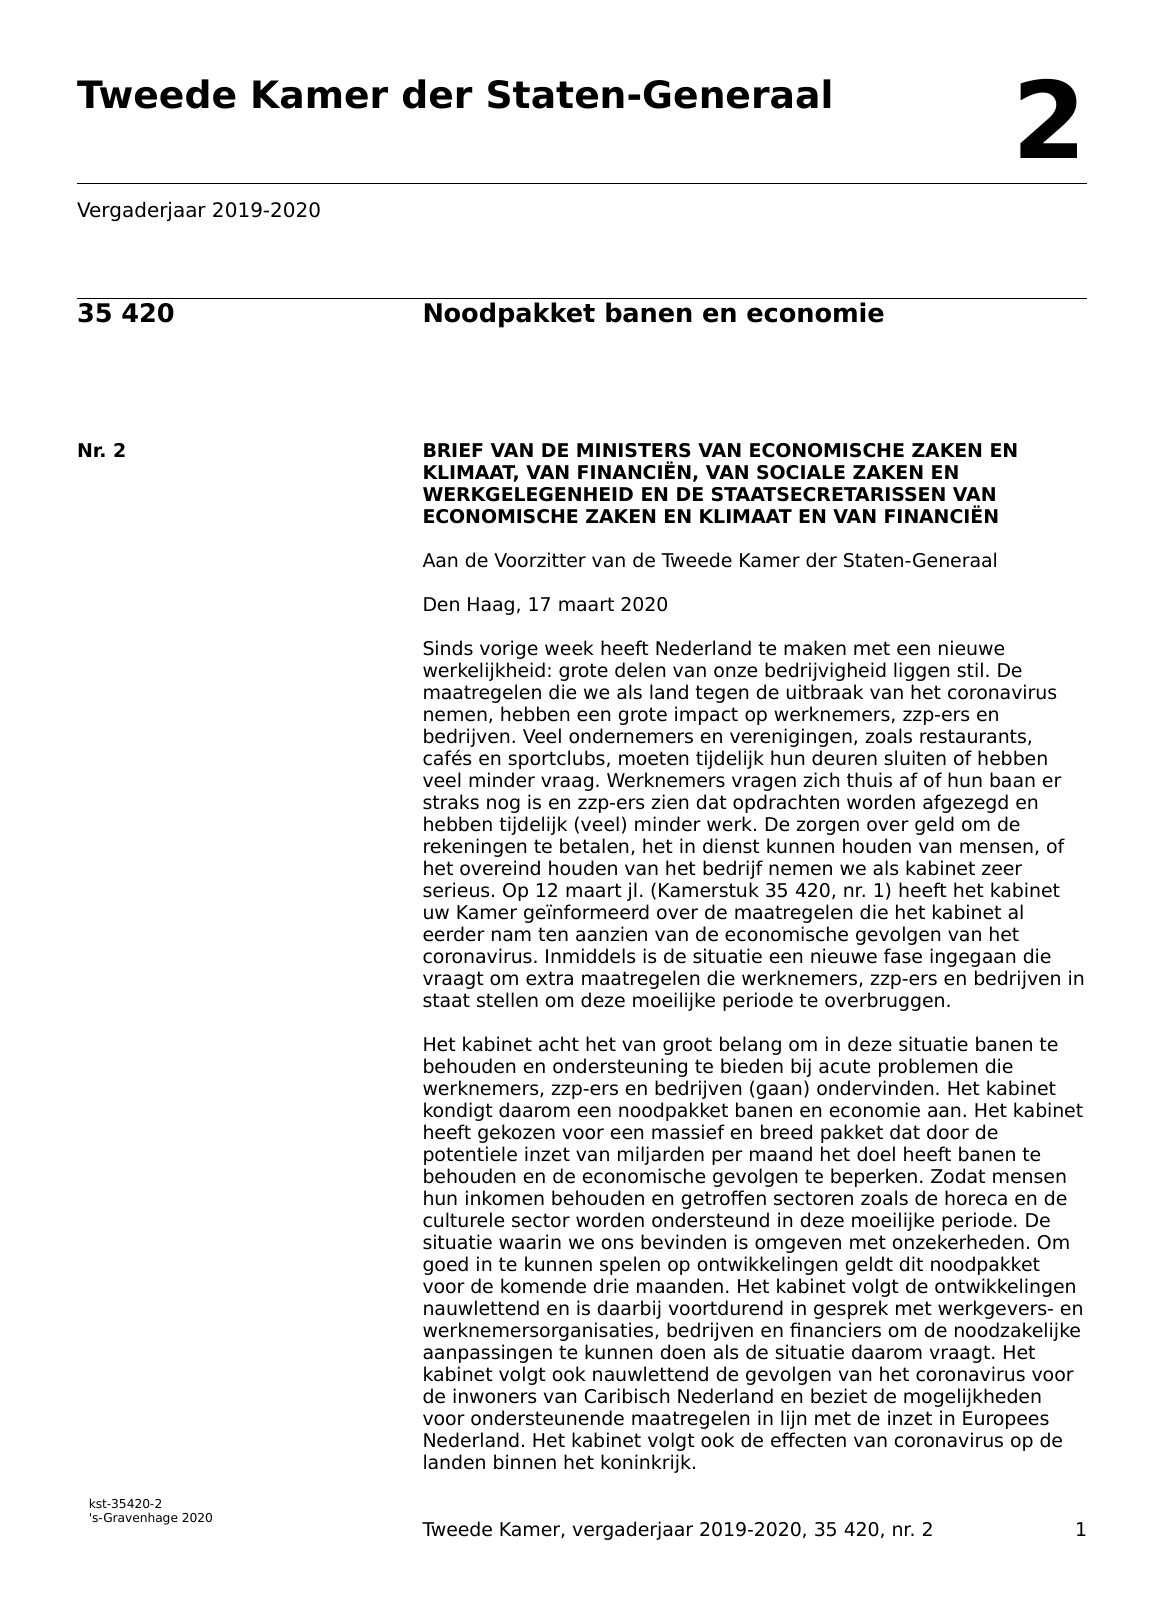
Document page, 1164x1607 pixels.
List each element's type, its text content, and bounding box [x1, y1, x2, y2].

text kst-35420-2 [88, 1497, 323, 1511]
text Het kabinet acht het van groot belang om in deze situatie banen te behouden en ondersteuning te bieden bij acute problemen die werknemers, zzp-ers en bedrijven (gaan) ondervinden. Het kabinet kondigt daarom een noodpakket banen en economie aan. Het kabinet heeft gekozen voor een massief en breed pakket dat door de potentiele inzet van miljarden per maand het doel heeft banen te behouden en de economische gevolgen te beperken. Zodat mensen hun inkomen behouden en getroffen sectoren zoals de horeca en de culturele sector worden ondersteund in deze moeilijke periode. De situatie waarin we ons bevinden is omgeven met onzekerheden. Om goed in te kunnen spelen op ontwikkelingen geldt dit noodpakket voor de komende drie maanden. Het kabinet volgt de ontwikkelingen nauwlettend en is daarbij voortdurend in gesprek met werkgevers- en werknemersorganisaties, bedrijven en financiers om de noodzakelijke aanpassingen te kunnen doen als de situatie daarom vraagt. Het kabinet volgt ook nauwlettend de gevolgen van het coronavirus voor de inwoners van Caribisch Nederland en beziet de mogelijkheden voor ondersteunende maatregelen in lijn met de inzet in Europees Nederland. Het kabinet volgt ook de effecten van coronavirus op de landen binnen het koninkrijk. [422, 1034, 1087, 1473]
text Sinds vorige week heeft Nederland te maken met een nieuwe werkelijkheid: grote delen van onze bedrijvigheid liggen stil. De maatregelen die we als land tegen de uitbraak van het coronavirus nemen, hebben een grote impact op werknemers, zzp-ers en bedrijven. Veel ondernemers en verenigingen, zoals restaurants, cafés en sportclubs, moeten tijdelijk hun deuren sluiten of hebben veel minder vraag. Werknemers vragen zich thuis af of hun baan er straks nog is en zzp-ers zien dat opdrachten worden afgezegd en hebben tijdelijk (veel) minder werk. De zorgen over geld om de rekeningen te betalen, het in dienst kunnen houden van mensen, of het overeind houden van het bedrijf nemen we als kabinet zeer serieus. Op 12 maart jl. (Kamerstuk 35 420, nr. 1) heeft het kabinet uw Kamer geïnformeerd over de maatregelen die het kabinet al eerder nam ten aanzien van de economische gevolgen van het coronavirus. Inmiddels is de situatie een nieuwe fase ingegaan die vraagt om extra maatregelen die werknemers, zzp-ers en bedrijven in staat stellen om deze moeilijke periode te overbruggen. [422, 638, 1087, 1012]
table_header 2 [886, 59, 1087, 183]
text Aan de Voorzitter van de Tweede Kamer der Staten-Generaal [422, 550, 1087, 572]
table_header Tweede Kamer der Staten-Generaal [77, 59, 886, 183]
subtitle Nr. 2 BRIEF VAN DE MINISTERS VAN ECONOMISCHE ZAKEN EN KLIMAAT, VAN FINANCIËN, VAN SOCIALE ZAKEN EN WERKGELEGENHEID EN DE STAATSECRETARISSEN VAN ECONOMISCHE ZAKEN EN KLIMAAT EN VAN FINANCIËN [77, 440, 1087, 528]
text Den Haag, 17 maart 2020 [422, 594, 1087, 616]
subtitle 35 420 Noodpakket banen en economie [77, 299, 1087, 329]
text 's-Gravenhage 2020 [88, 1511, 323, 1525]
table_cell Vergaderjaar 2019-2020 [77, 184, 1087, 298]
